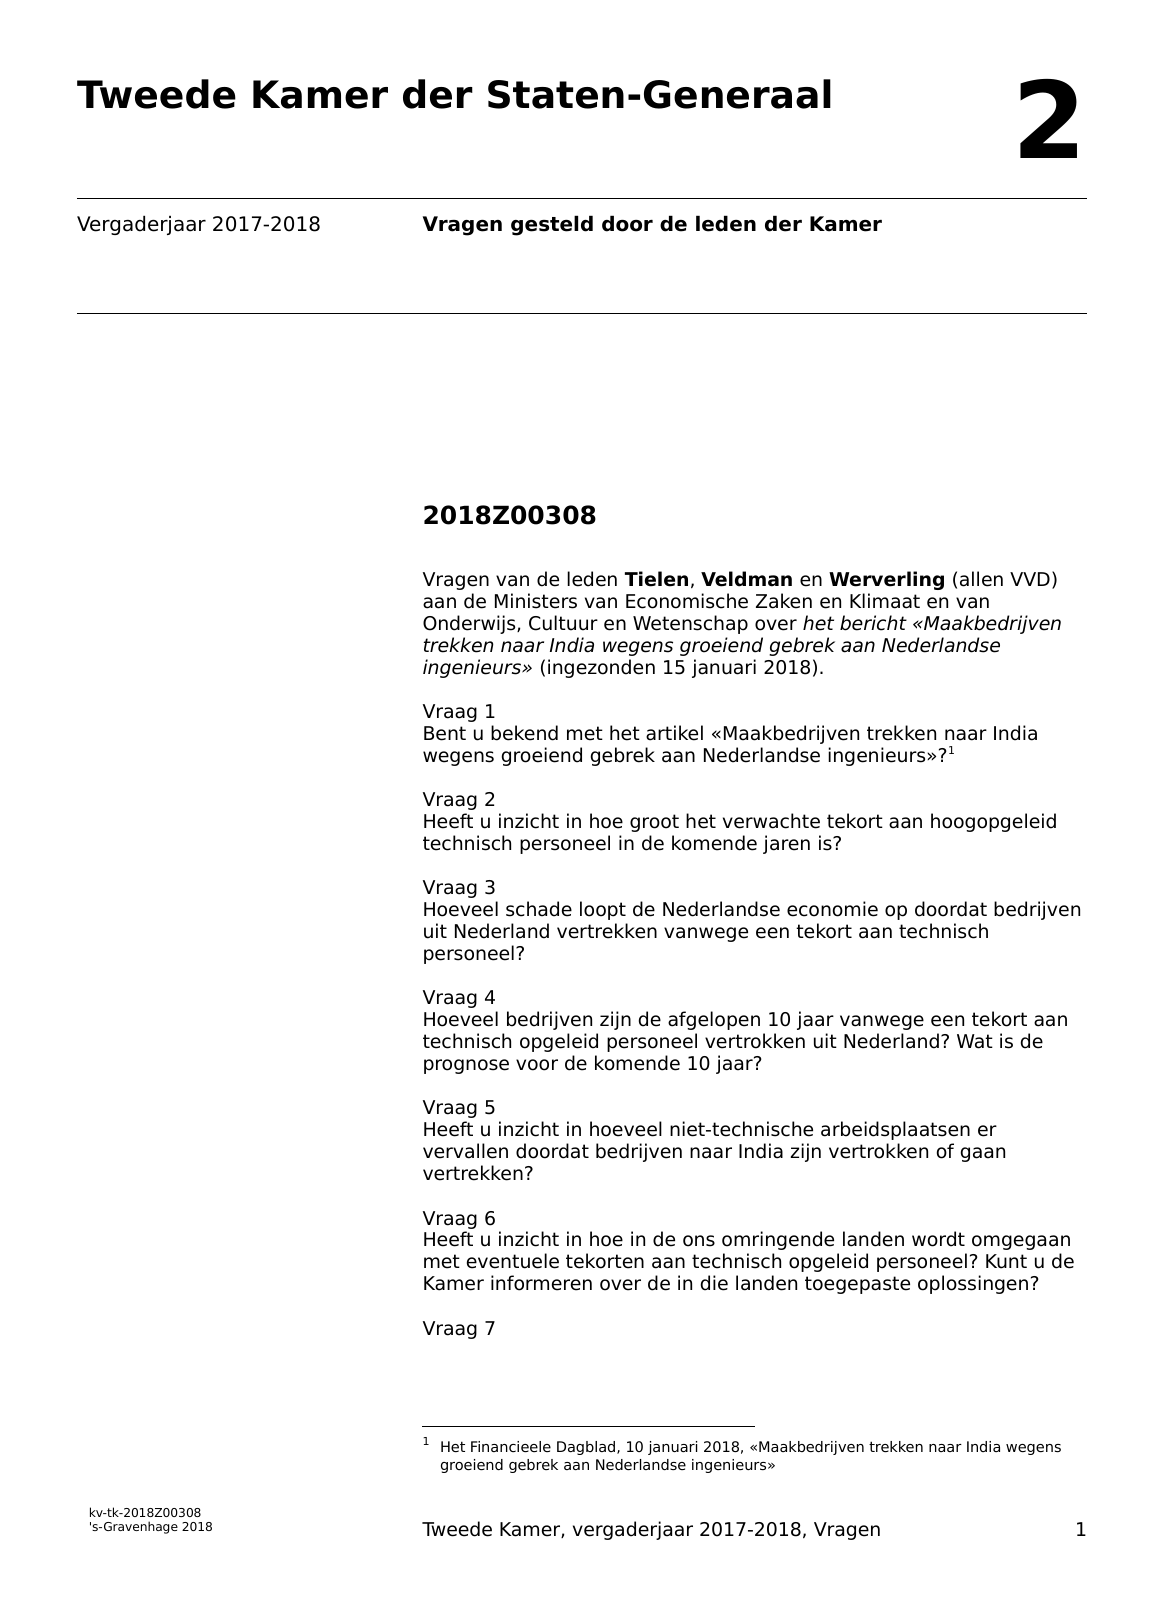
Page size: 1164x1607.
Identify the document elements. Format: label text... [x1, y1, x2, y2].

text Vraag 5 [422, 1097, 1087, 1119]
table_header Tweede Kamer der Staten-Generaal [77, 59, 886, 198]
text kv-tk-2018Z00308 [88, 1506, 323, 1520]
table_cell Vragen gesteld door de leden der Kamer [422, 199, 1087, 313]
table_header 2 [886, 59, 1087, 198]
text Hoeveel bedrijven zijn de afgelopen 10 jaar vanwege een tekort aan technisch opgeleid personeel vertrokken uit Nederland? Wat is de prognose voor de komende 10 jaar? [422, 1009, 1087, 1075]
text Vragen van de leden Tielen, Veldman en Werverling (allen VVD) aan de Ministers van Economische Zaken en Klimaat en van Onderwijs, Cultuur en Wetenschap over het bericht «Maakbedrijven trekken naar India wegens groeiend gebrek aan Nederlandse ingenieurs» (ingezonden 15 januari 2018). [422, 569, 1087, 679]
text Heeft u inzicht in hoeveel niet-technische arbeidsplaatsen er vervallen doordat bedrijven naar India zijn vertrokken of gaan vertrekken? [422, 1119, 1087, 1185]
text Vraag 3 [422, 877, 1087, 899]
text Vraag 6 [422, 1207, 1087, 1229]
text Heeft u inzicht in hoe in de ons omringende landen wordt omgegaan met eventuele tekorten aan technisch opgeleid personeel? Kunt u de Kamer informeren over de in die landen toegepaste oplossingen? [422, 1229, 1087, 1295]
text Vraag 1 [422, 701, 1087, 723]
text Het Financieele Dagblad, 10 januari 2018, «Maakbedrijven trekken naar India wegens groeiend gebrek aan Nederlandse ingenieurs» [422, 1435, 1087, 1474]
text Vraag 4 [422, 987, 1087, 1009]
table_cell Vergaderjaar 2017-2018 [77, 199, 422, 313]
text Bent u bekend met het artikel «Maakbedrijven trekken naar India wegens groeiend gebrek aan Nederlandse ingenieurs»? [422, 723, 1087, 767]
text Hoeveel schade loopt de Nederlandse economie op doordat bedrijven uit Nederland vertrekken vanwege een tekort aan technisch personeel? [422, 899, 1087, 965]
text Vraag 7 [422, 1317, 1087, 1339]
text Vraag 2 [422, 789, 1087, 811]
text Heeft u inzicht in hoe groot het verwachte tekort aan hoogopgeleid technisch personeel in de komende jaren is? [422, 811, 1087, 855]
text 's-Gravenhage 2018 [88, 1520, 323, 1534]
text 2018Z00308 [422, 501, 1087, 531]
